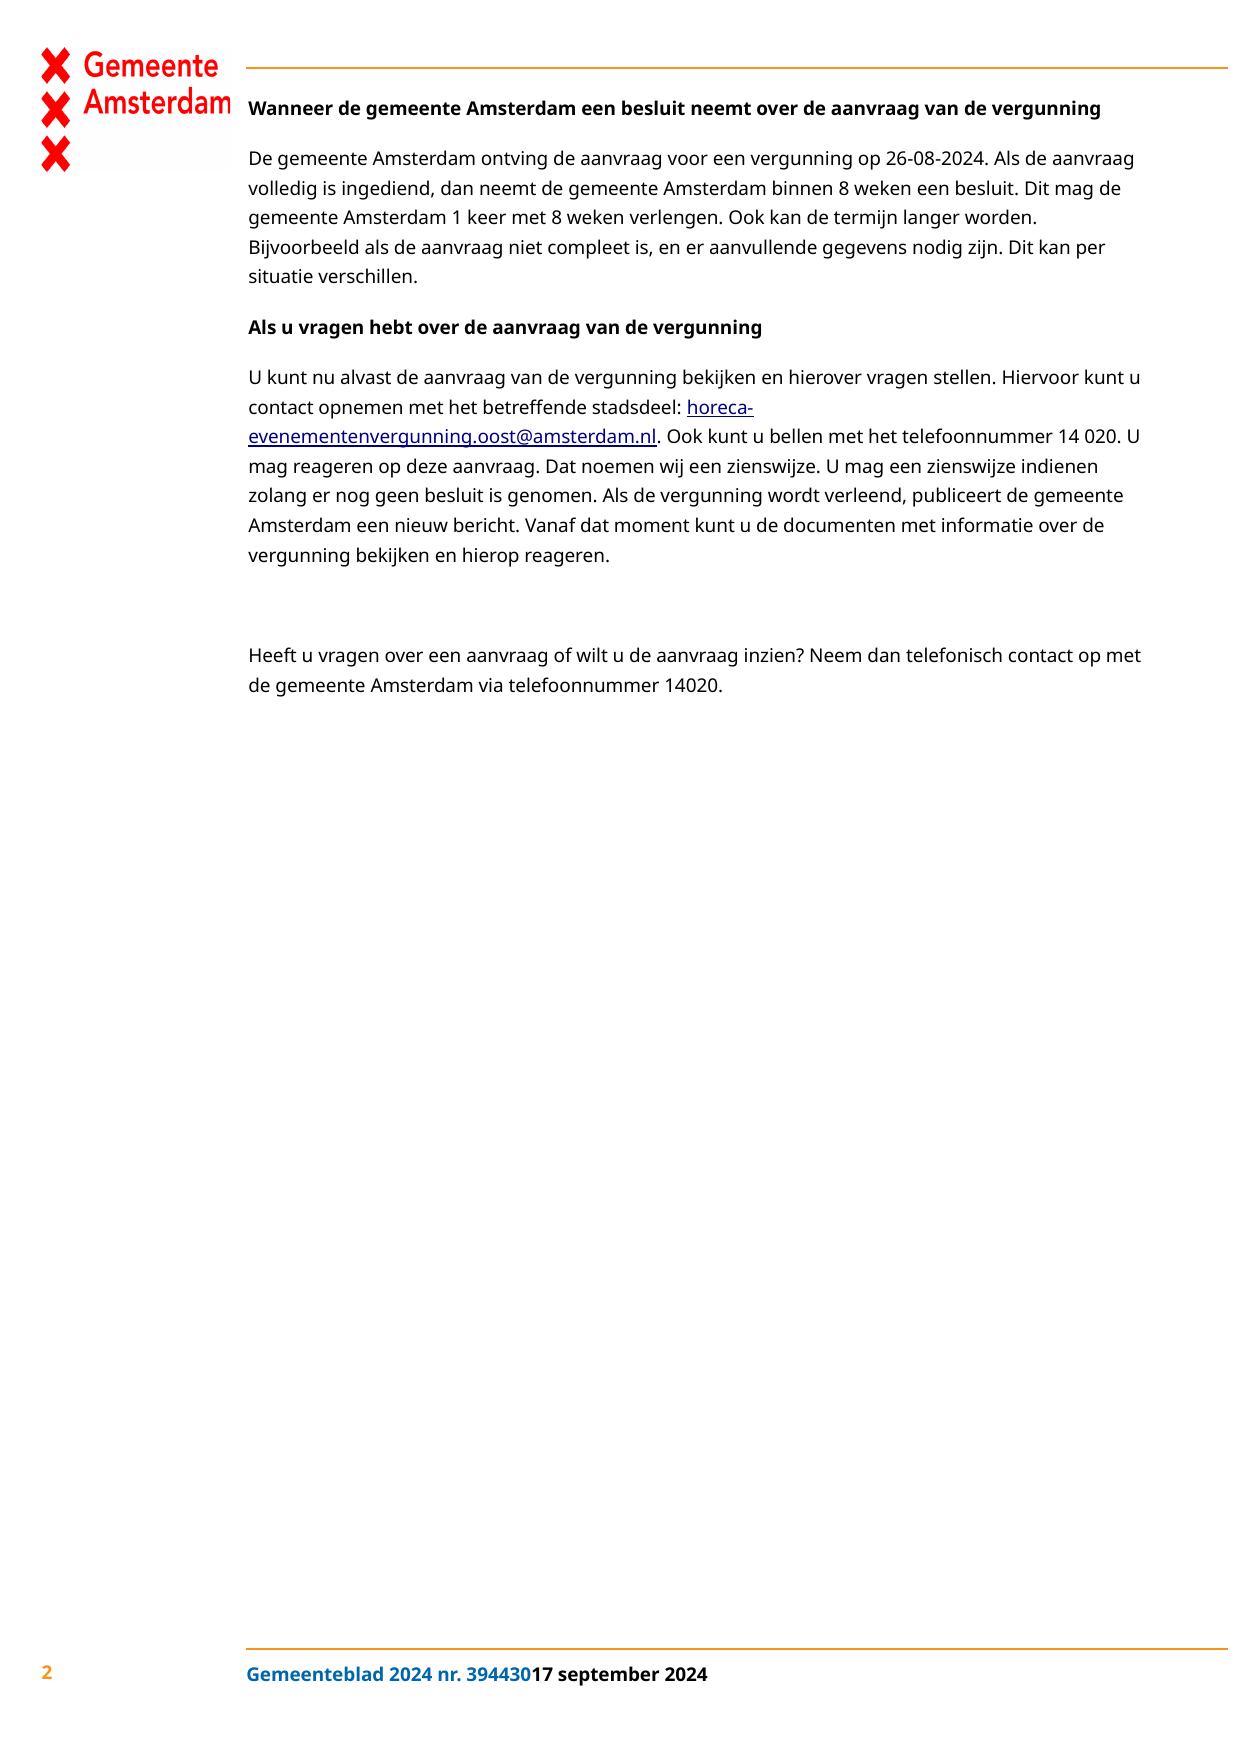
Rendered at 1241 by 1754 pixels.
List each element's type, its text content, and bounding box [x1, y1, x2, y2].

text Wanneer de gemeente Amsterdam een besluit neemt over de aanvraag van de vergunning [248, 95, 1152, 121]
text Heeft u vragen over een aanvraag of wilt u de aanvraag inzien? Neem dan telefonisch contact op met de gemeente Amsterdam via telefoonnummer 14020. [248, 643, 1152, 698]
text U kunt nu alvast de aanvraag van de vergunning bekijken en hierover vragen stellen. Hiervoor kunt u contact opnemen met het betreffende stadsdeel: horeca-evenementenvergunning.oost@amsterdam.nl. Ook kunt u bellen met het telefoonnummer 14 020. U mag reageren op deze aanvraag. Dat noemen wij een zienswijze. U mag een zienswijze indienen zolang er nog geen besluit is genomen. Als de vergunning wordt verleend, publiceert de gemeente Amsterdam een nieuw bericht. Vanaf dat moment kunt u de documenten met informatie over de vergunning bekijken en hierop reageren. [248, 364, 1152, 568]
picture [41, 47, 231, 172]
text Als u vragen hebt over de aanvraag van de vergunning [248, 314, 1152, 340]
text De gemeente Amsterdam ontving de aanvraag voor een vergunning op 26-08-2024. Als de aanvraag volledig is ingediend, dan neemt de gemeente Amsterdam binnen 8 weken een besluit. Dit mag de gemeente Amsterdam 1 keer met 8 weken verlengen. Ook kan de termijn langer worden. Bijvoorbeeld als de aanvraag niet compleet is, en er aanvullende gegevens nodig zijn. Dit kan per situatie verschillen. [248, 145, 1152, 289]
